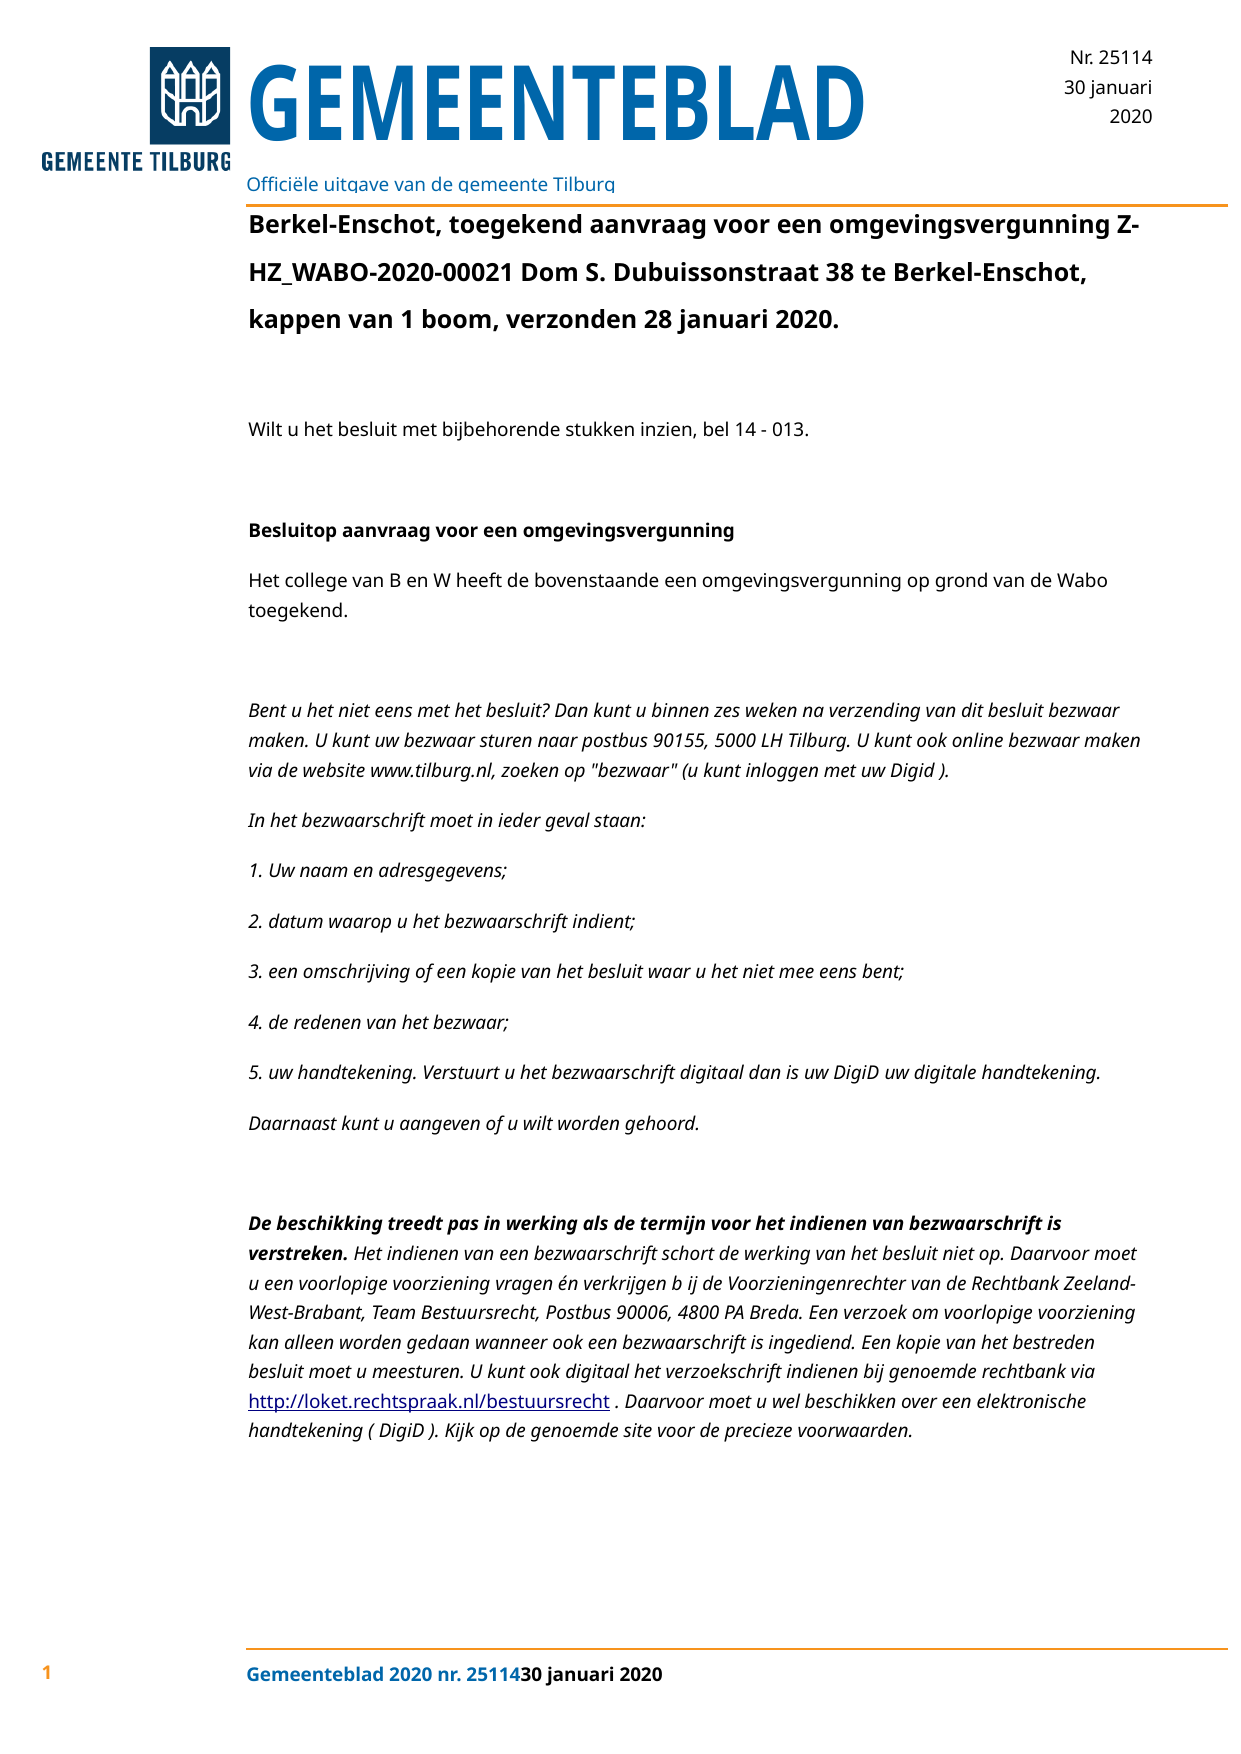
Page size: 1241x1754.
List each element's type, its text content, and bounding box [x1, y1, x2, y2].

text Wilt u het besluit met bijbehorende stukken inzien, bel 14 - 013. [248, 416, 1152, 442]
text De beschikking treedt pas in werking als de termijn voor het indienen van bezwaarschrift is verstreken. Het indienen van een bezwaarschrift schort de werking van het besluit niet op. Daarvoor moet u een voorlopige voorziening vragen én verkrijgen b ij de Voorzieningenrechter van de Rechtbank Zeeland-West-Brabant, Team Bestuursrecht, Postbus 90006, 4800 PA Breda. Een verzoek om voorlopige voorziening kan alleen worden gedaan wanneer ook een bezwaarschrift is ingediend. Een kopie van het bestreden besluit moet u meesturen. U kunt ook digitaal het verzoekschrift indienen bij genoemde rechtbank via http://loket.rechtspraak.nl/bestuursrecht . Daarvoor moet u wel beschikken over een elektronische handtekening ( DigiD ). Kijk op de genoemde site voor de precieze voorwaarden. [248, 1211, 1152, 1443]
picture [41, 47, 231, 172]
text Besluitop aanvraag voor een omgevingsvergunning [248, 517, 1152, 542]
text Daarnaast kunt u aangeven of u wilt worden gehoord. [248, 1110, 1152, 1135]
text 1. Uw naam en adresgegevens; [248, 858, 1152, 883]
text 4. de redenen van het bezwaar; [248, 1009, 1152, 1034]
text 3. een omschrijving of een kopie van het besluit waar u het niet mee eens bent; [248, 958, 1152, 984]
text In het bezwaarschrift moet in ieder geval staan: [248, 807, 1152, 833]
text 2. datum waarop u het bezwaarschrift indient; [248, 908, 1152, 934]
text 5. uw handtekening. Verstuurt u het bezwaarschrift digitaal dan is uw DigiD uw digitale handtekening. [248, 1059, 1152, 1085]
text Het college van B en W heeft de bovenstaande een omgevingsvergunning op grond van de Wabo toegekend. [248, 567, 1152, 622]
text Berkel-Enschot, toegekend aanvraag voor een omgevingsvergunning Z-HZ_WABO-2020-00021 Dom S. Dubuissonstraat 38 te Berkel-Enschot, kappen van 1 boom, verzonden 28 januari 2020. [248, 207, 1152, 336]
text Bent u het niet eens met het besluit? Dan kunt u binnen zes weken na verzending van dit besluit bezwaar maken. U kunt uw bezwaar sturen naar postbus 90155, 5000 LH Tilburg. U kunt ook online bezwaar maken via de website www.tilburg.nl, zoeken op "bezwaar" (u kunt inloggen met uw Digid ). [248, 698, 1152, 782]
